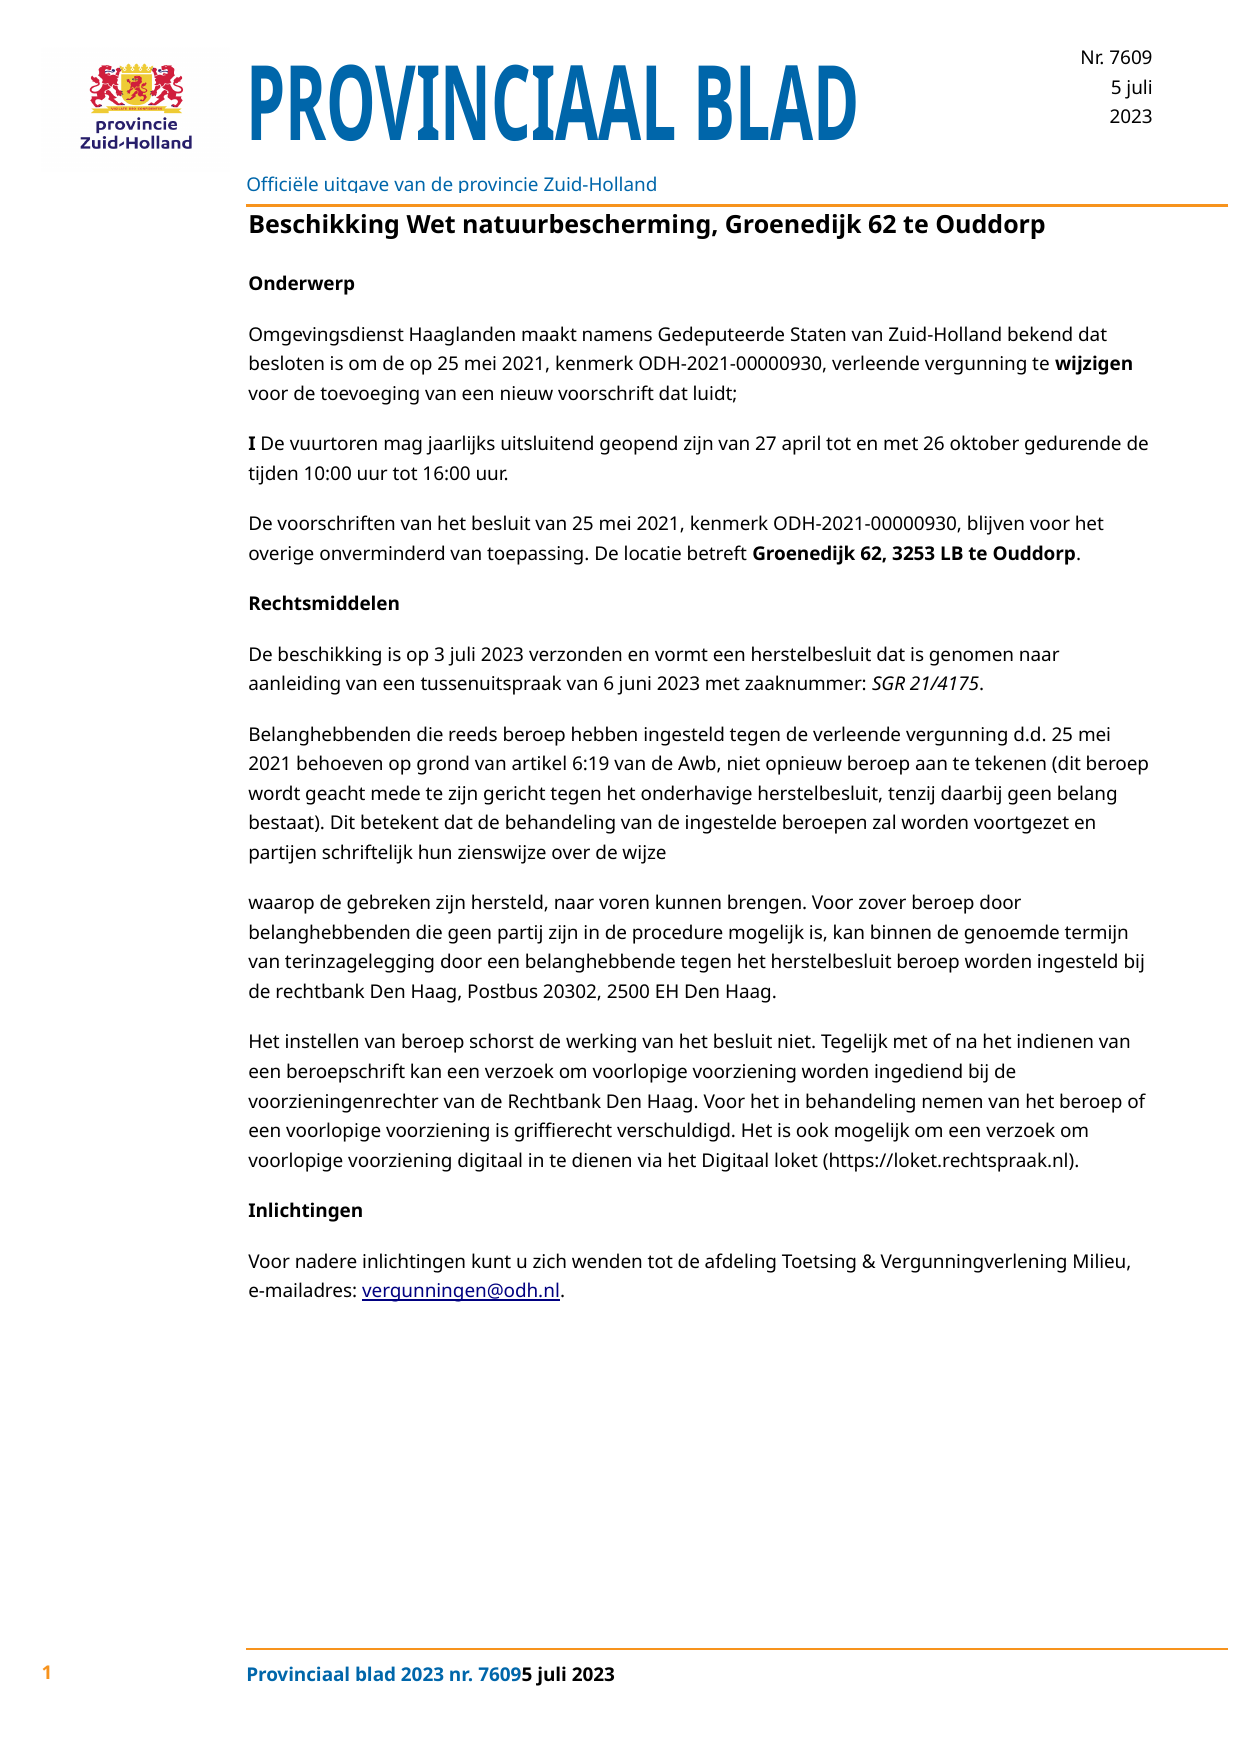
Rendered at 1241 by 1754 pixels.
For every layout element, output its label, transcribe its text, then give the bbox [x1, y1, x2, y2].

text Voor nadere inlichtingen kunt u zich wenden tot de afdeling Toetsing & Vergunningverlening Milieu, e-mailadres: vergunningen@odh.nl. [248, 1248, 1152, 1303]
text waarop de gebreken zijn hersteld, naar voren kunnen brengen. Voor zover beroep door belanghebbenden die geen partij zijn in de procedure mogelijk is, kan binnen de genoemde termijn van terinzagelegging door een belanghebbende tegen het herstelbesluit beroep worden ingesteld bij de rechtbank Den Haag, Postbus 20302, 2500 EH Den Haag. [248, 889, 1152, 1004]
text Beschikking Wet natuurbescherming, Groenedijk 62 te Ouddorp [248, 207, 1152, 241]
text Het instellen van beroep schorst de werking van het besluit niet. Tegelijk met of na het indienen van een beroepschrift kan een verzoek om voorlopige voorziening worden ingediend bij de voorzieningenrechter van de Rechtbank Den Haag. Voor het in behandeling nemen van het beroep of een voorlopige voorziening is griffierecht verschuldigd. Het is ook mogelijk om een verzoek om voorlopige voorziening digitaal in te dienen via het Digitaal loket (https://loket.rechtspraak.nl). [248, 1029, 1152, 1173]
text Onderwerp [248, 270, 1152, 296]
text Omgevingsdienst Haaglanden maakt namens Gedeputeerde Staten van Zuid-Holland bekend dat besloten is om de op 25 mei 2021, kenmerk ODH-2021-00000930, verleende vergunning te wijzigen voor de toevoeging van een nieuw voorschrift dat luidt; [248, 321, 1152, 406]
picture [41, 47, 231, 172]
text Rechtsmiddelen [248, 590, 1152, 616]
text Belanghebbenden die reeds beroep hebben ingesteld tegen de verleende vergunning d.d. 25 mei 2021 behoeven op grond van artikel 6:19 van de Awb, niet opnieuw beroep aan te tekenen (dit beroep wordt geacht mede te zijn gericht tegen het onderhavige herstelbesluit, tenzij daarbij geen belang bestaat). Dit betekent dat de behandeling van de ingestelde beroepen zal worden voortgezet en partijen schriftelijk hun zienswijze over de wijze [248, 721, 1152, 865]
text De voorschriften van het besluit van 25 mei 2021, kenmerk ODH-2021-00000930, blijven voor het overige onverminderd van toepassing. De locatie betreft Groenedijk 62, 3253 LB te Ouddorp. [248, 510, 1152, 566]
text I De vuurtoren mag jaarlijks uitsluitend geopend zijn van 27 april tot en met 26 oktober gedurende de tijden 10:00 uur tot 16:00 uur. [248, 430, 1152, 486]
text De beschikking is op 3 juli 2023 verzonden en vormt een herstelbesluit dat is genomen naar aanleiding van een tussenuitspraak van 6 juni 2023 met zaaknummer: SGR 21/4175. [248, 641, 1152, 696]
text Inlichtingen [248, 1197, 1152, 1223]
